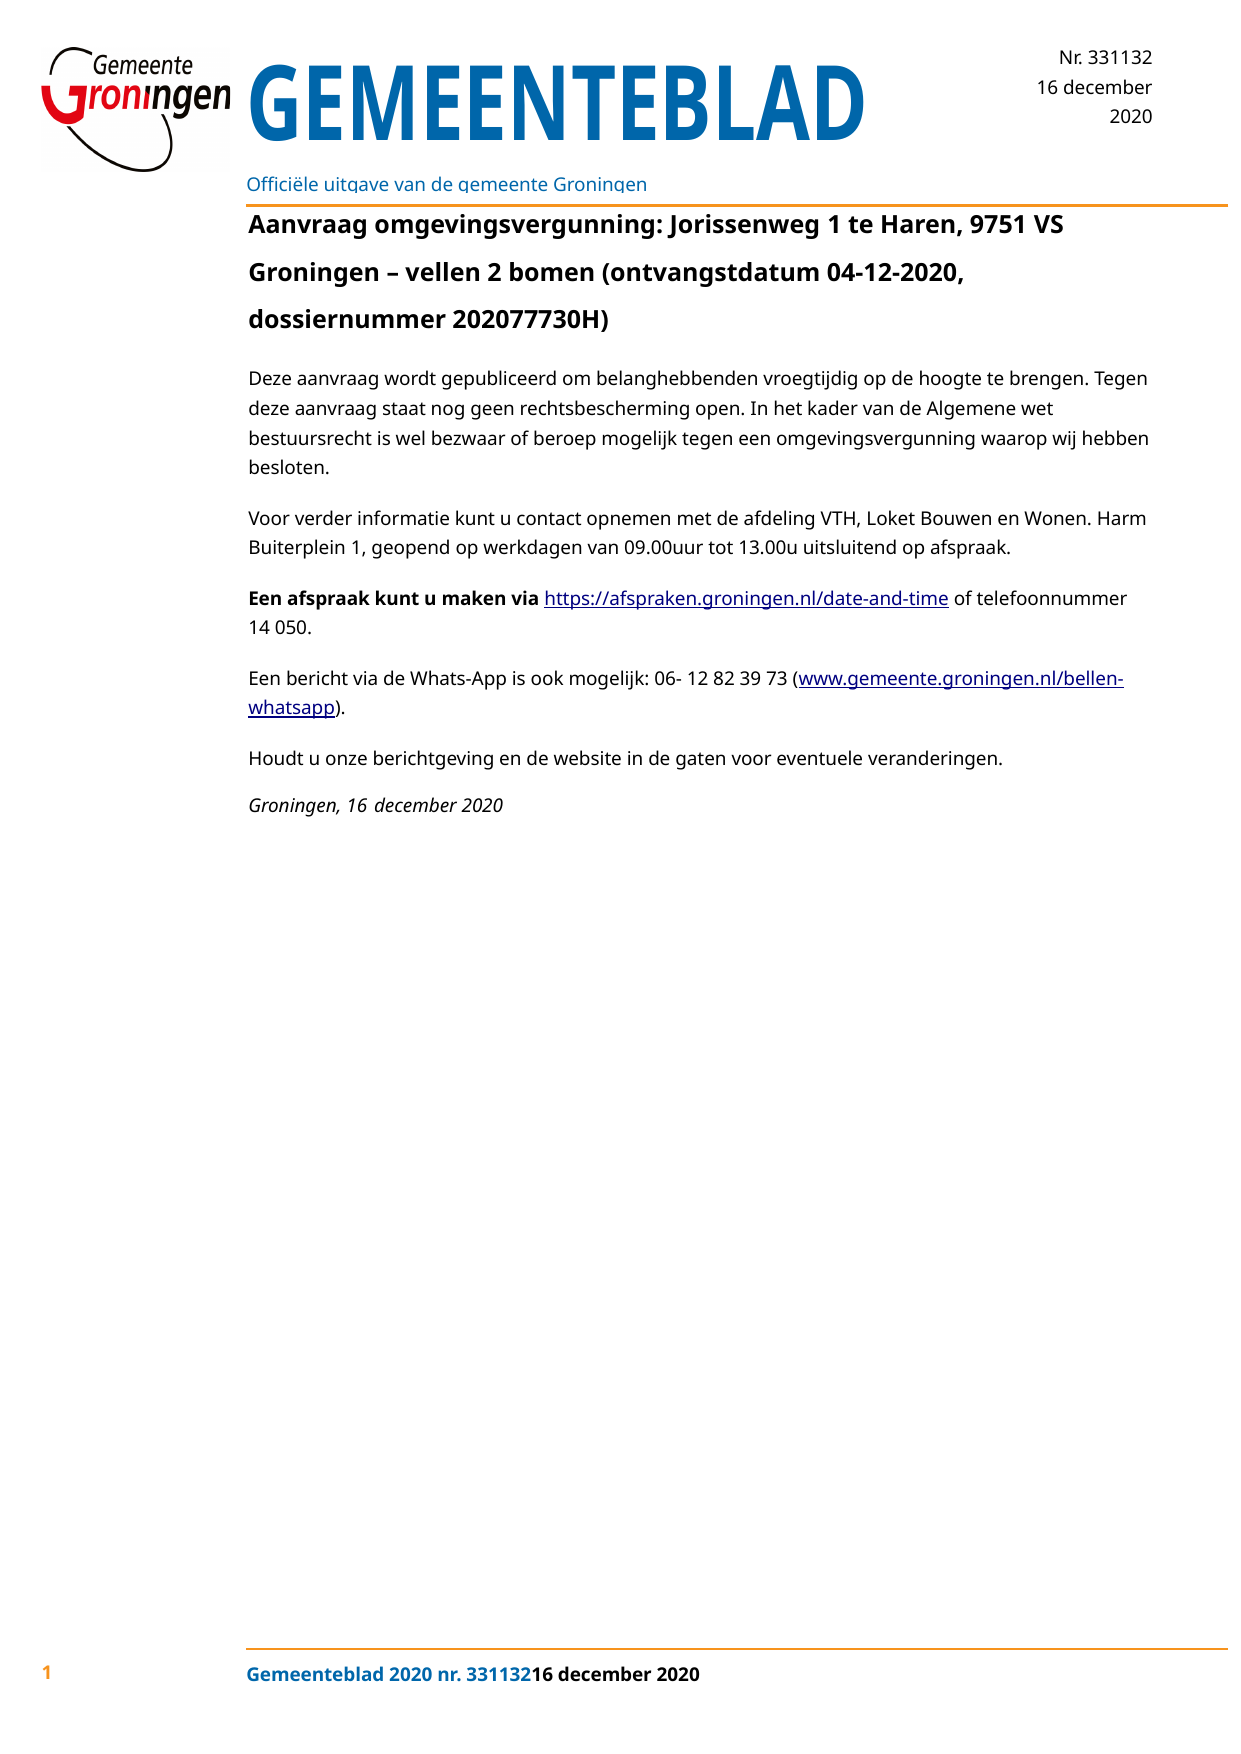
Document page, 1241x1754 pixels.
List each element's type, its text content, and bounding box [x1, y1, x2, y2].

text Aanvraag omgevingsvergunning: Jorissenweg 1 te Haren, 9751 VS Groningen – vellen 2 bomen (ontvangstdatum 04-12-2020, dossiernummer 202077730H) [248, 207, 1152, 336]
text Een afspraak kunt u maken via https://afspraken.groningen.nl/date-and-time of telefoonnummer 14 050. [248, 585, 1152, 640]
text Groningen, 16 december 2020 [248, 792, 1152, 818]
text Voor verder informatie kunt u contact opnemen met de afdeling VTH, Loket Bouwen en Wonen. Harm Buiterplein 1, geopend op werkdagen van 09.00uur tot 13.00u uitsluitend op afspraak. [248, 505, 1152, 560]
text Een bericht via de Whats-App is ook mogelijk: 06- 12 82 39 73 (www.gemeente.groningen.nl/bellen-whatsapp). [248, 665, 1152, 720]
picture [41, 47, 231, 172]
text Deze aanvraag wordt gepubliceerd om belanghebbenden vroegtijdig op de hoogte te brengen. Tegen deze aanvraag staat nog geen rechtsbescherming open. In het kader van de Algemene wet bestuursrecht is wel bezwaar of beroep mogelijk tegen een omgevingsvergunning waarop wij hebben besloten. [248, 366, 1152, 480]
text Houdt u onze berichtgeving en de website in de gaten voor eventuele veranderingen. [248, 745, 1152, 770]
